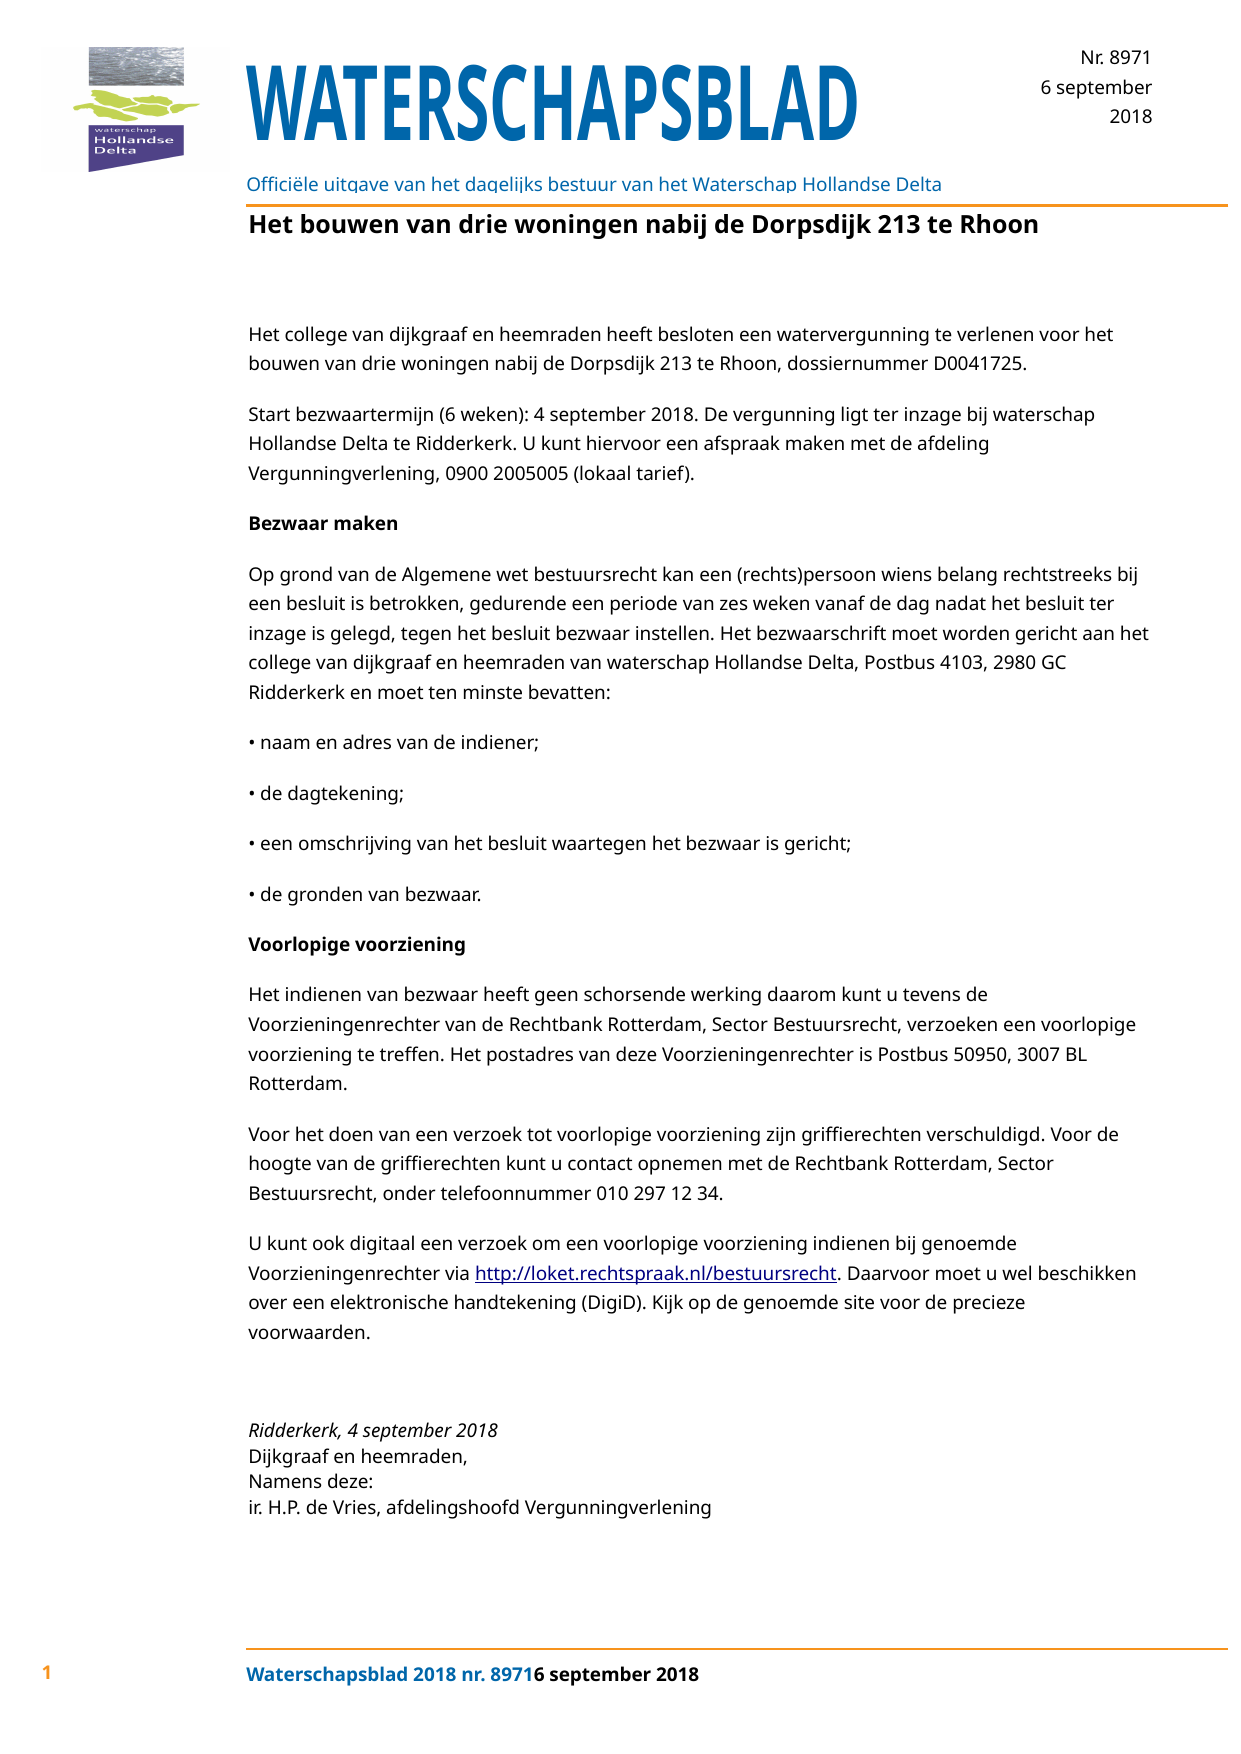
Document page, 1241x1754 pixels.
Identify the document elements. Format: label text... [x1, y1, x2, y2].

text • een omschrijving van het besluit waartegen het bezwaar is gericht; [248, 830, 1152, 856]
picture [41, 47, 231, 172]
text • naam en adres van de indiener; [248, 729, 1152, 755]
text Ridderkerk, 4 september 2018 [248, 1417, 1152, 1443]
text Bezwaar maken [248, 510, 1152, 536]
text Het college van dijkgraaf en heemraden heeft besloten een watervergunning te verlenen voor het bouwen van drie woningen nabij de Dorpsdijk 213 te Rhoon, dossiernummer D0041725. [248, 321, 1152, 376]
text Het bouwen van drie woningen nabij de Dorpsdijk 213 te Rhoon [248, 207, 1152, 241]
text Voorlopige voorziening [248, 931, 1152, 957]
text Voor het doen van een verzoek tot voorlopige voorziening zijn griffierechten verschuldigd. Voor de hoogte van de griffierechten kunt u contact opnemen met de Rechtbank Rotterdam, Sector Bestuursrecht, onder telefoonnummer 010 297 12 34. [248, 1121, 1152, 1206]
text • de gronden van bezwaar. [248, 881, 1152, 906]
text Het indienen van bezwaar heeft geen schorsende werking daarom kunt u tevens de Voorzieningenrechter van de Rechtbank Rotterdam, Sector Bestuursrecht, verzoeken een voorlopige voorziening te treffen. Het postadres van deze Voorzieningenrechter is Postbus 50950, 3007 BL Rotterdam. [248, 982, 1152, 1096]
text • de dagtekening; [248, 780, 1152, 806]
text Start bezwaartermijn (6 weken): 4 september 2018. De vergunning ligt ter inzage bij waterschap Hollandse Delta te Ridderkerk. U kunt hiervoor een afspraak maken met de afdeling Vergunningverlening, 0900 2005005 (lokaal tarief). [248, 401, 1152, 486]
text ir. H.P. de Vries, afdelingshoofd Vergunningverlening [248, 1494, 1152, 1520]
text Namens deze: [248, 1469, 1152, 1494]
text U kunt ook digitaal een verzoek om een voorlopige voorziening indienen bij genoemde Voorzieningenrechter via http://loket.rechtspraak.nl/bestuursrecht. Daarvoor moet u wel beschikken over een elektronische handtekening (DigiD). Kijk op de genoemde site voor de precieze voorwaarden. [248, 1230, 1152, 1345]
text Op grond van de Algemene wet bestuursrecht kan een (rechts)persoon wiens belang rechtstreeks bij een besluit is betrokken, gedurende een periode van zes weken vanaf de dag nadat het besluit ter inzage is gelegd, tegen het besluit bezwaar instellen. Het bezwaarschrift moet worden gericht aan het college van dijkgraaf en heemraden van waterschap Hollandse Delta, Postbus 4103, 2980 GC Ridderkerk en moet ten minste bevatten: [248, 561, 1152, 705]
text Dijkgraaf en heemraden, [248, 1443, 1152, 1469]
